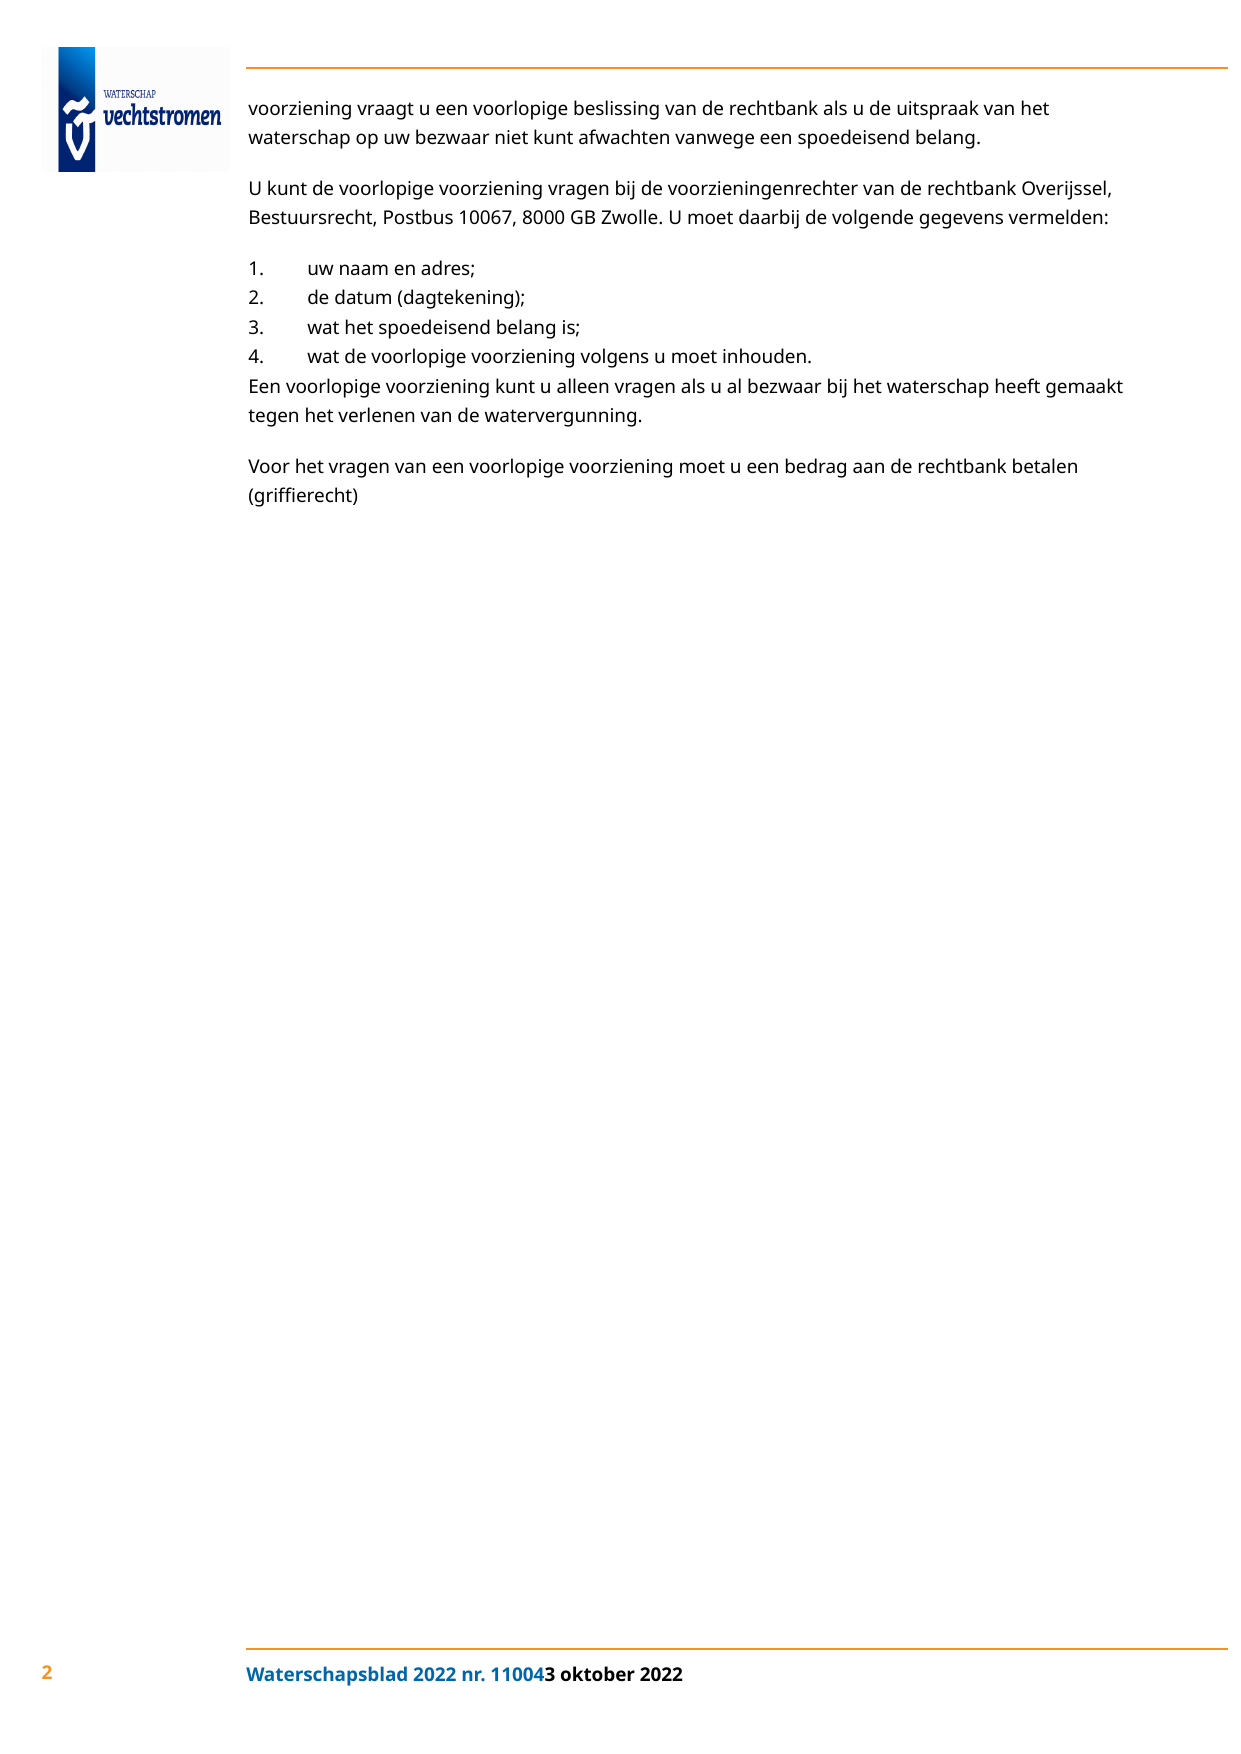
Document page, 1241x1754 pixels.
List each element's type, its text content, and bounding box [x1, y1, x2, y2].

picture [41, 47, 231, 172]
text voorziening vraagt u een voorlopige beslissing van de rechtbank als u de uitspraak van het waterschap op uw bezwaar niet kunt afwachten vanwege een spoedeisend belang. [248, 95, 1152, 150]
list de datum (dagtekening); [248, 284, 1152, 310]
text Een voorlopige voorziening kunt u alleen vragen als u al bezwaar bij het waterschap heeft gemaakt tegen het verlenen van de watervergunning. [248, 373, 1152, 428]
list wat het spoedeisend belang is; [248, 314, 1152, 340]
text Voor het vragen van een voorlopige voorziening moet u een bedrag aan de rechtbank betalen (griffierecht) [248, 453, 1152, 508]
text U kunt de voorlopige voorziening vragen bij de voorzieningenrechter van de rechtbank Overijssel, Bestuursrecht, Postbus 10067, 8000 GB Zwolle. U moet daarbij de volgende gegevens vermelden: [248, 175, 1152, 230]
list wat de voorlopige voorziening volgens u moet inhouden. [248, 343, 1152, 369]
list uw naam en adres; [248, 255, 1152, 281]
